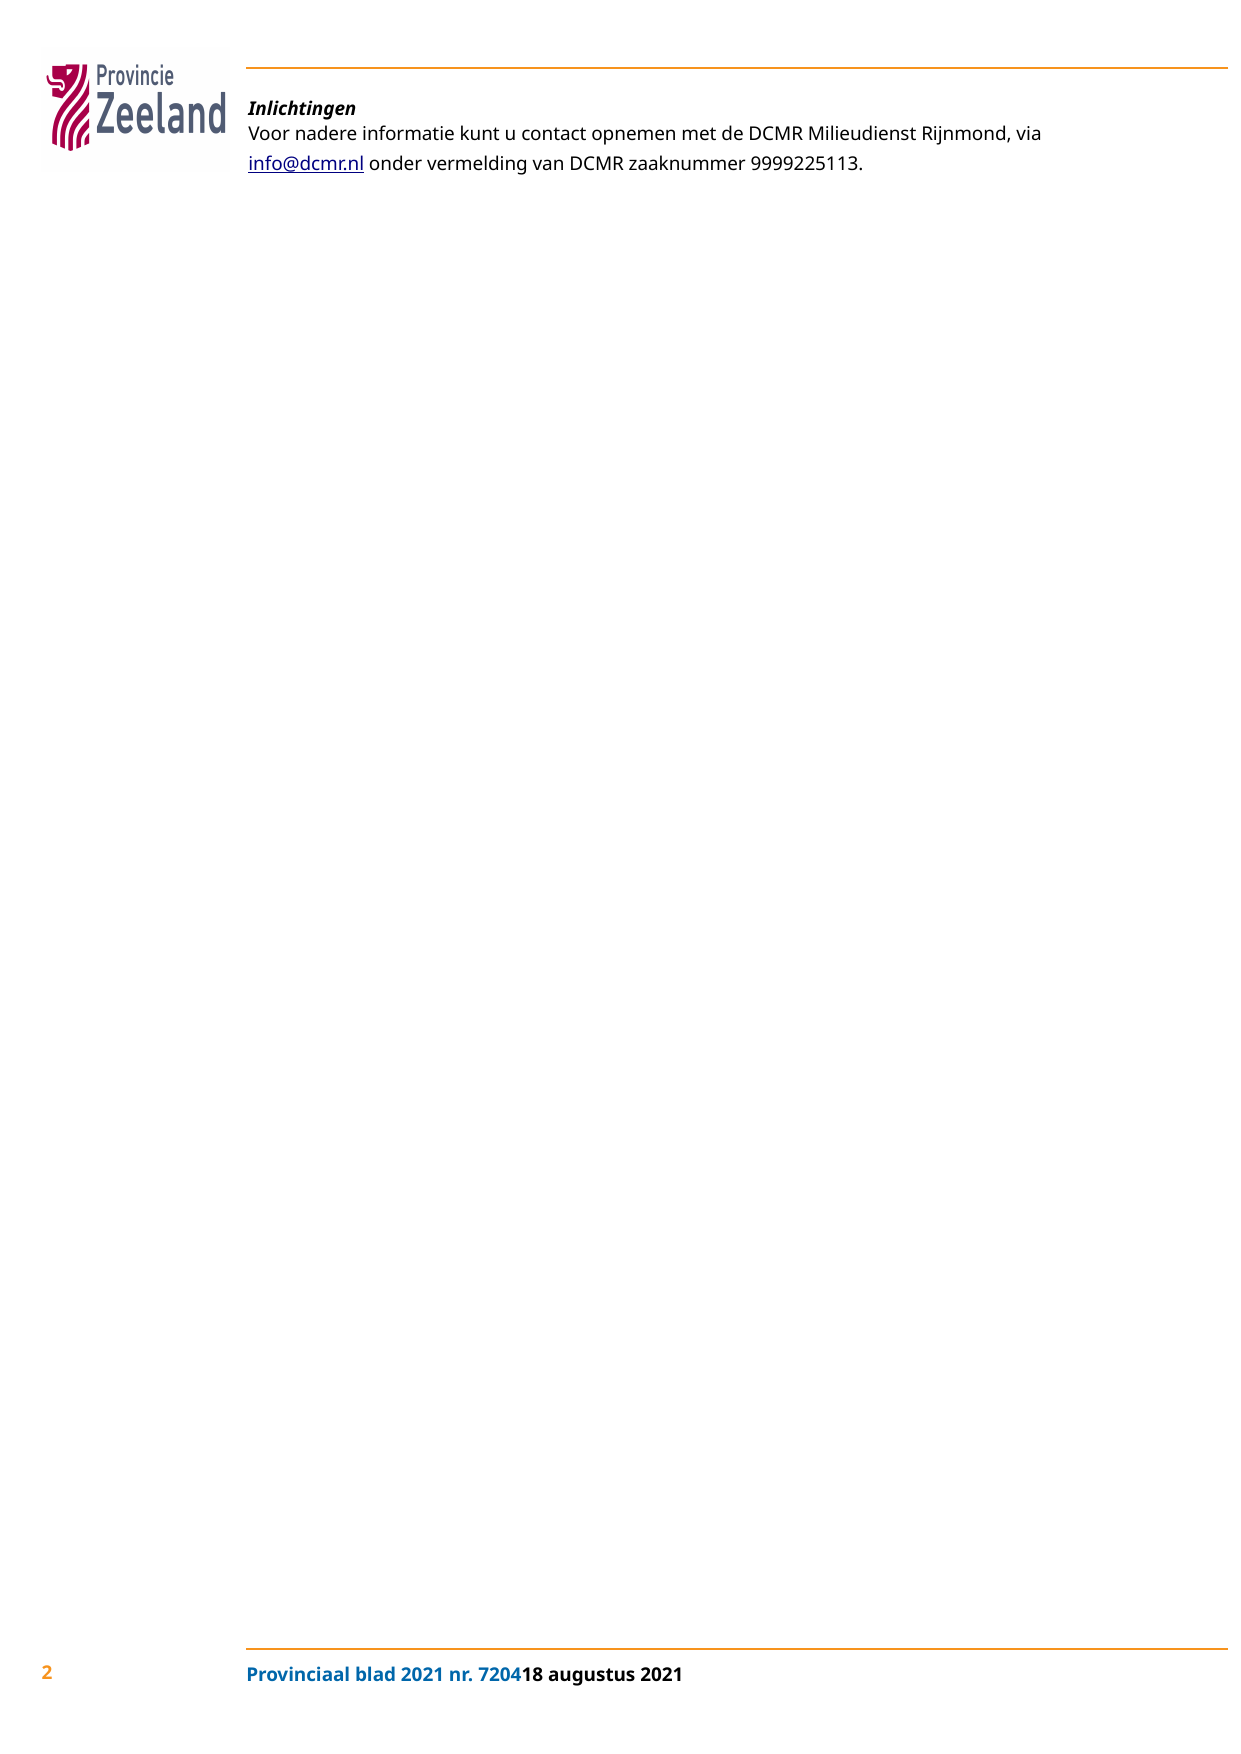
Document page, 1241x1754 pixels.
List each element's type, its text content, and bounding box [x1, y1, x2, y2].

text Voor nadere informatie kunt u contact opnemen met de DCMR Milieudienst Rijnmond, via info@dcmr.nl onder vermelding van DCMR zaaknummer 9999225113. [248, 121, 1152, 176]
picture [41, 47, 231, 172]
text Inlichtingen [248, 95, 1152, 121]
